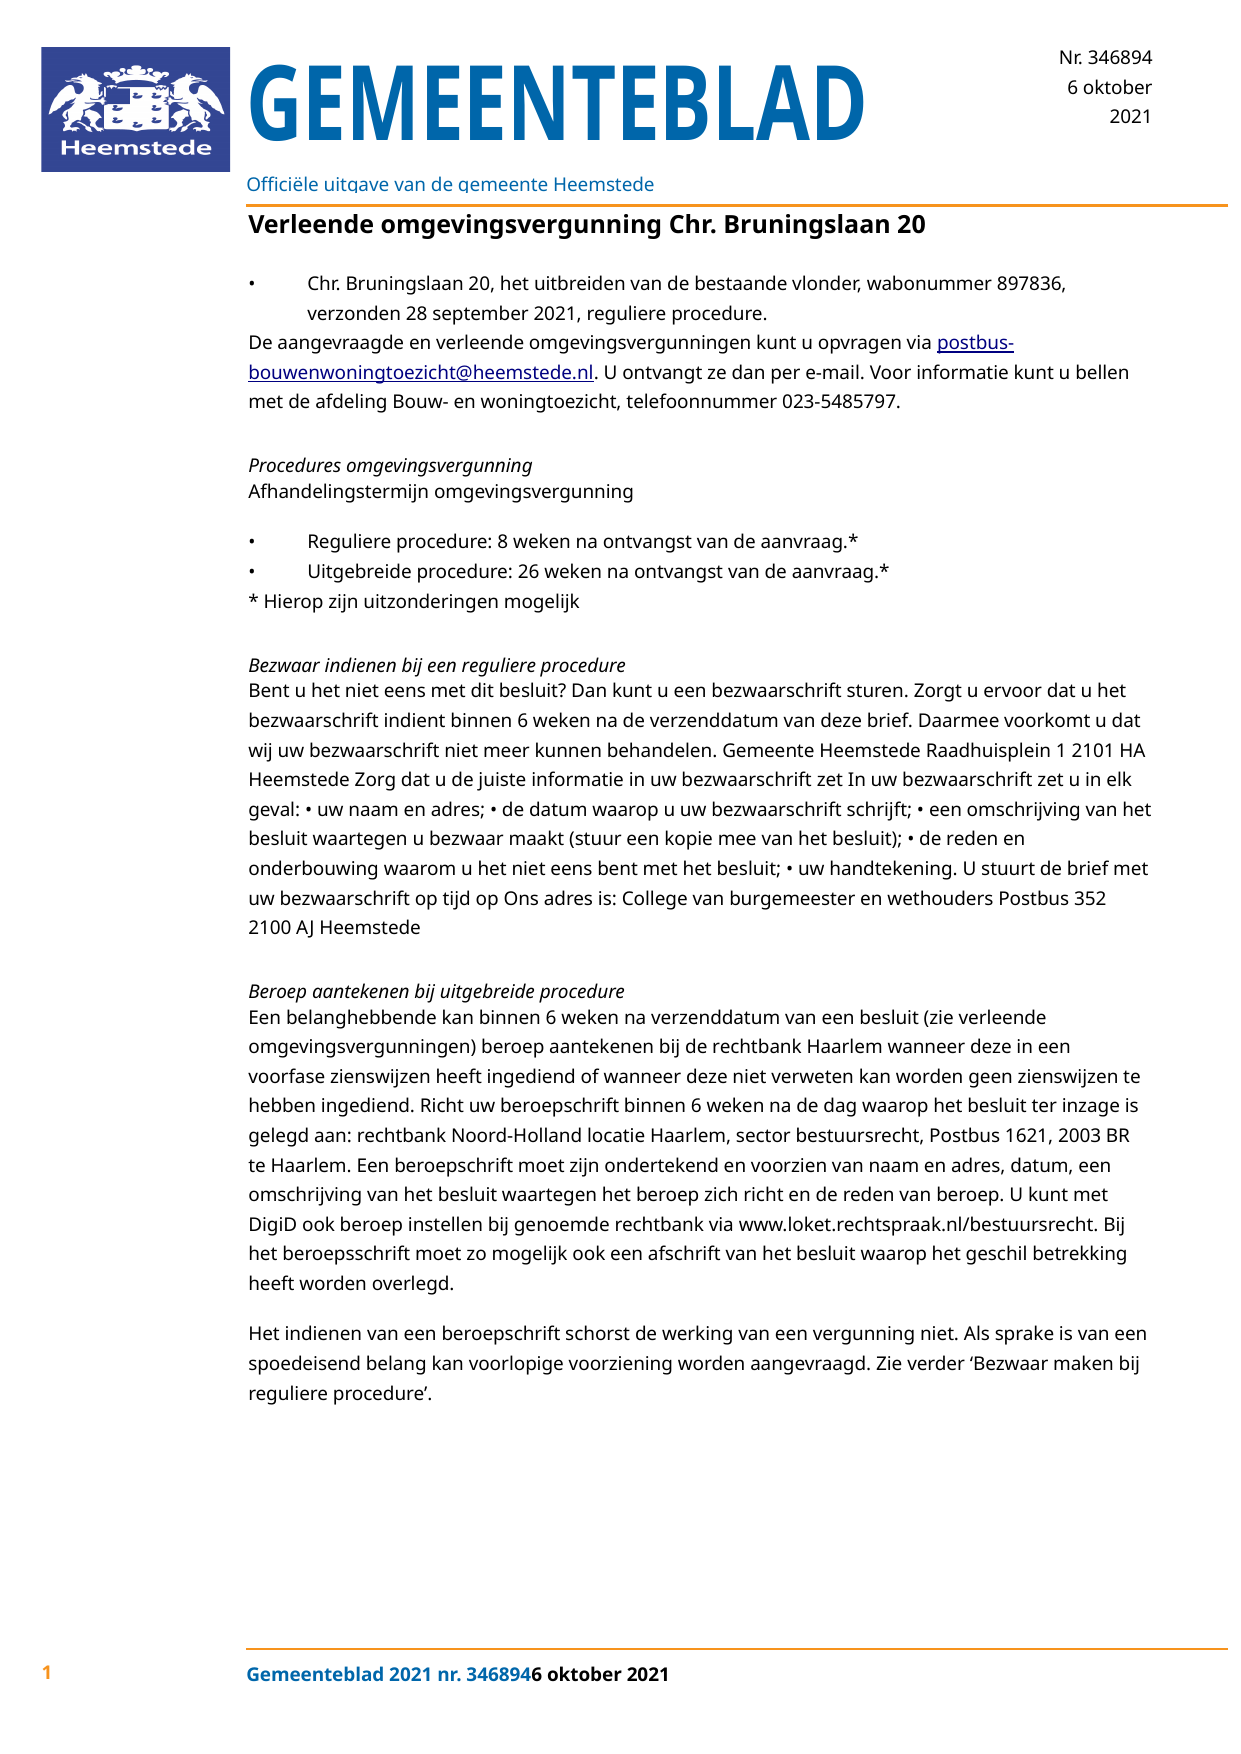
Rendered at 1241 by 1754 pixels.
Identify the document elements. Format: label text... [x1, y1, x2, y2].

picture [41, 47, 231, 172]
text De aangevraagde en verleende omgevingsvergunningen kunt u opvragen via postbus-bouwenwoningtoezicht@heemstede.nl. U ontvangt ze dan per e-mail. Voor informatie kunt u bellen met de afdeling Bouw- en woningtoezicht, telefoonnummer 023-5485797. [248, 329, 1152, 414]
text Beroep aantekenen bij uitgebreide procedure [248, 978, 1152, 1004]
text Procedures omgevingsvergunning [248, 453, 1152, 478]
text Verleende omgevingsvergunning Chr. Bruningslaan 20 [248, 207, 1152, 241]
text Een belanghebbende kan binnen 6 weken na verzenddatum van een besluit (zie verleende omgevingsvergunningen) beroep aantekenen bij de rechtbank Haarlem wanneer deze in een voorfase zienswijzen heeft ingediend of wanneer deze niet verweten kan worden geen zienswijzen te hebben ingediend. Richt uw beroepschrift binnen 6 weken na de dag waarop het besluit ter inzage is gelegd aan: rechtbank Noord-Holland locatie Haarlem, sector bestuursrecht, Postbus 1621, 2003 BR te Haarlem. Een beroepschrift moet zijn ondertekend en voorzien van naam en adres, datum, een omschrijving van het besluit waartegen het beroep zich richt en de reden van beroep. U kunt met DigiD ook beroep instellen bij genoemde rechtbank via www.loket.rechtspraak.nl/bestuursrecht. Bij het beroepsschrift moet zo mogelijk ook een afschrift van het besluit waarop het geschil betrekking heeft worden overlegd. [248, 1004, 1152, 1296]
text * Hierop zijn uitzonderingen mogelijk [248, 588, 1152, 614]
list Reguliere procedure: 8 weken na ontvangst van de aanvraag.* [248, 529, 1152, 554]
list Chr. Bruningslaan 20, het uitbreiden van de bestaande vlonder, wabonummer 897836, verzonden 28 september 2021, reguliere procedure. [248, 270, 1152, 326]
text Bent u het niet eens met dit besluit? Dan kunt u een bezwaarschrift sturen. Zorgt u ervoor dat u het bezwaarschrift indient binnen 6 weken na de verzenddatum van deze brief. Daarmee voorkomt u dat wij uw bezwaarschrift niet meer kunnen behandelen. Gemeente Heemstede Raadhuisplein 1 2101 HA Heemstede Zorg dat u de juiste informatie in uw bezwaarschrift zet In uw bezwaarschrift zet u in elk geval: • uw naam en adres; • de datum waarop u uw bezwaarschrift schrijft; • een omschrijving van het besluit waartegen u bezwaar maakt (stuur een kopie mee van het besluit); • de reden en onderbouwing waarom u het niet eens bent met het besluit; • uw handtekening. U stuurt de brief met uw bezwaarschrift op tijd op Ons adres is: College van burgemeester en wethouders Postbus 352 2100 AJ Heemstede [248, 678, 1152, 940]
text Bezwaar indienen bij een reguliere procedure [248, 652, 1152, 678]
text Het indienen van een beroepschrift schorst de werking van een vergunning niet. Als sprake is van een spoedeisend belang kan voorlopige voorziening worden aangevraagd. Zie verder ‘Bezwaar maken bij reguliere procedure’. [248, 1321, 1152, 1406]
list Uitgebreide procedure: 26 weken na ontvangst van de aanvraag.* [248, 558, 1152, 584]
text Afhandelingstermijn omgevingsvergunning [248, 478, 1152, 504]
